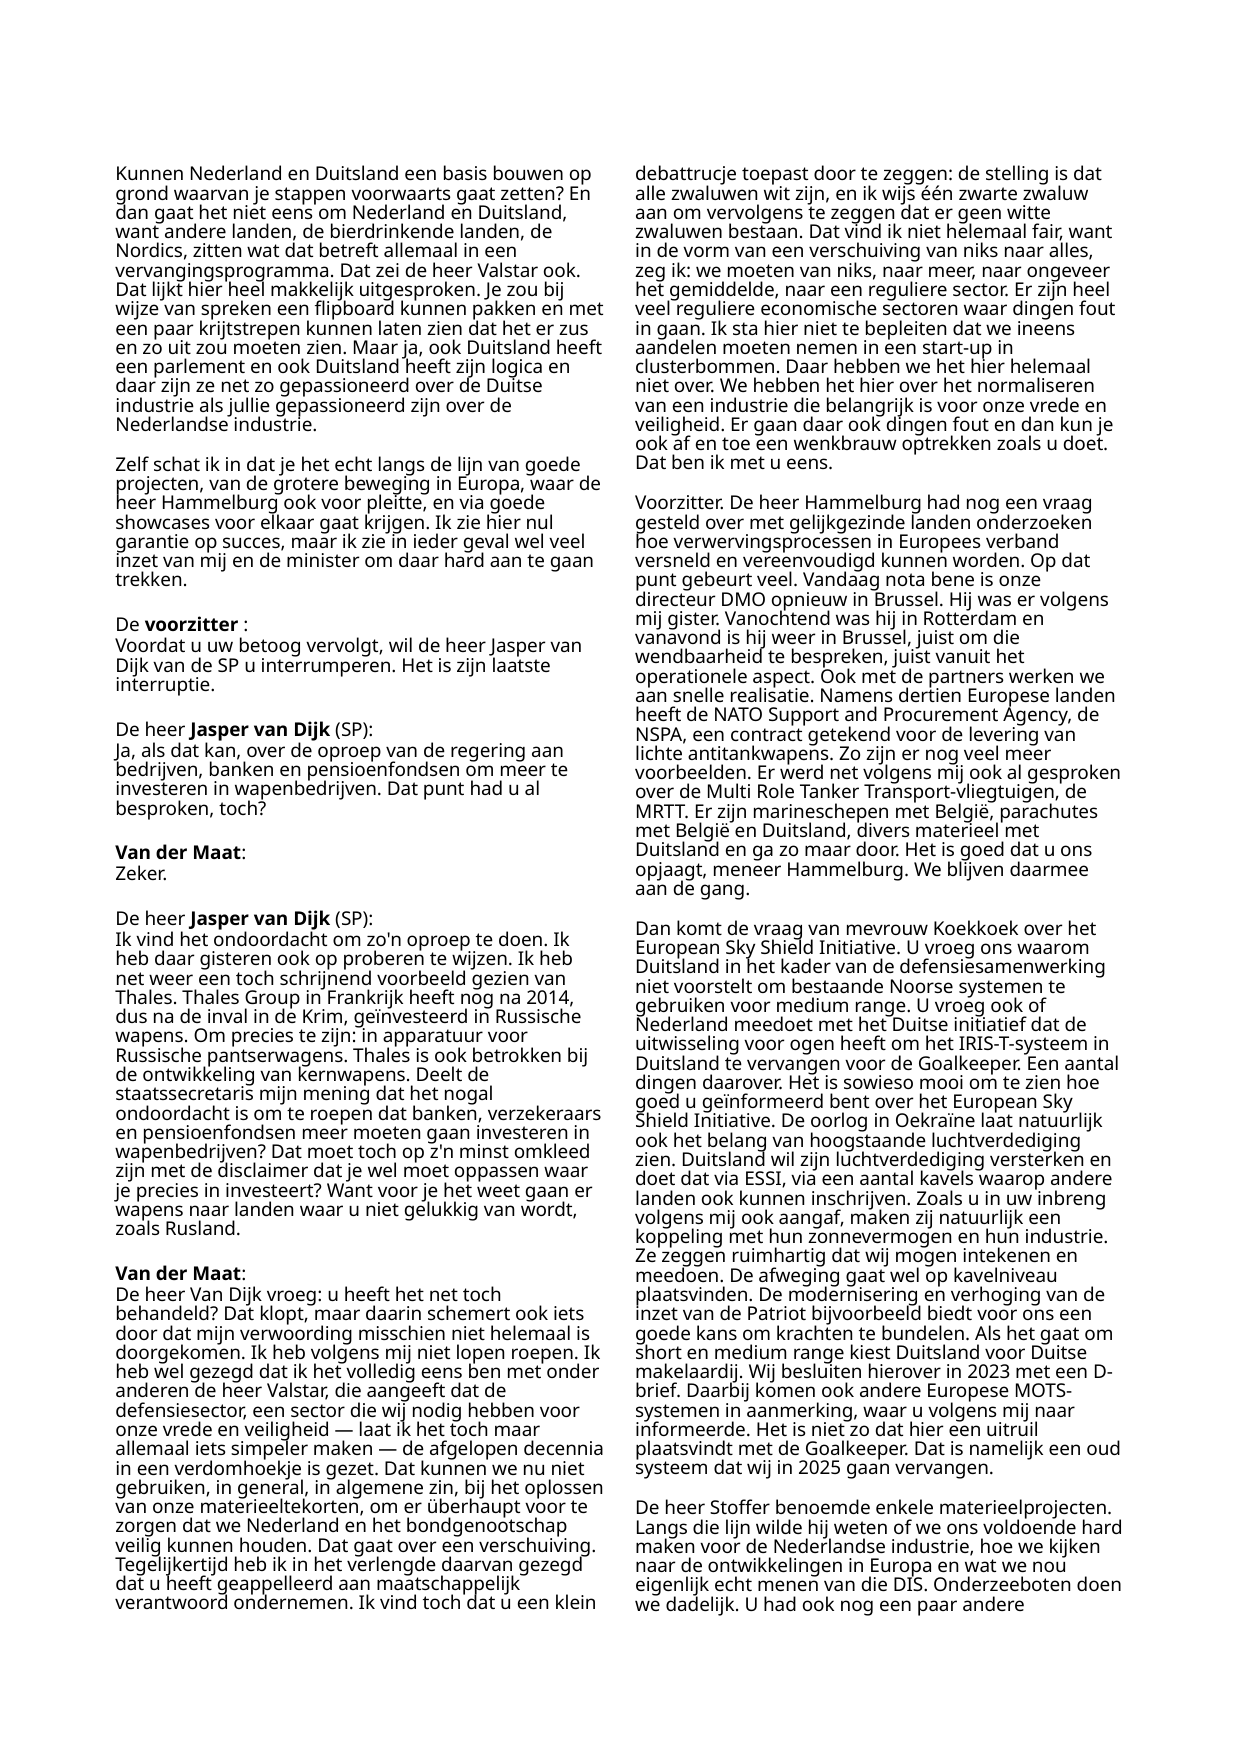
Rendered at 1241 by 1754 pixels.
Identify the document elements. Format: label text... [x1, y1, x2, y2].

text Dan komt de vraag van mevrouw Koekkoek over het European Sky Shield Initiative. U vroeg ons waarom Duitsland in het kader van de defensiesamenwerking niet voorstelt om bestaande Noorse systemen te gebruiken voor medium range. U vroeg ook of Nederland meedoet met het Duitse initiatief dat de uitwisseling voor ogen heeft om het IRIS-T-systeem in Duitsland te vervangen voor de Goalkeeper. Een aantal dingen daarover. Het is sowieso mooi om te zien hoe goed u geïnformeerd bent over het European Sky Shield Initiative. De oorlog in Oekraïne laat natuurlijk ook het belang van hoogstaande luchtverdediging zien. Duitsland wil zijn luchtverdediging versterken en doet dat via ESSI, via een aantal kavels waarop andere landen ook kunnen inschrijven. Zoals u in uw inbreng volgens mij ook aangaf, maken zij natuurlijk een koppeling met hun zonnevermogen en hun industrie. Ze zeggen ruimhartig dat wij mogen intekenen en meedoen. De afweging gaat wel op kavelniveau plaatsvinden. De modernisering en verhoging van de inzet van de Patriot bijvoorbeeld biedt voor ons een goede kans om krachten te bundelen. Als het gaat om short en medium range kiest Duitsland voor Duitse makelaardij. Wij besluiten hierover in 2023 met een D-brief. Daarbij komen ook andere Europese MOTS-systemen in aanmerking, waar u volgens mij naar informeerde. Het is niet zo dat hier een uitruil plaatsvindt met de Goalkeeper. Dat is namelijk een oud systeem dat wij in 2025 gaan vervangen. [635, 920, 1125, 1479]
text Van der Maat: [115, 1260, 605, 1286]
text Voordat u uw betoog vervolgt, wil de heer Jasper van Dijk van de SP u interrumperen. Het is zijn laatste interruptie. [115, 637, 605, 695]
text Zelf schat ik in dat je het echt langs de lijn van goede projecten, van de grotere beweging in Europa, waar de heer Hammelburg ook voor pleitte, en via goede showcases voor elkaar gaat krijgen. Ik zie hier nul garantie op succes, maar ik zie in ieder geval wel veel inzet van mij en de minister om daar hard aan te gaan trekken. [115, 456, 605, 591]
text Ik vind het ondoordacht om zo'n oproep te doen. Ik heb daar gisteren ook op proberen te wijzen. Ik heb net weer een toch schrijnend voorbeeld gezien van Thales. Thales Group in Frankrijk heeft nog na 2014, dus na de inval in de Krim, geïnvesteerd in Russische wapens. Om precies te zijn: in apparatuur voor Russische pantserwagens. Thales is ook betrokken bij de ontwikkeling van kernwapens. Deelt de staatssecretaris mijn mening dat het nogal ondoordacht is om te roepen dat banken, verzekeraars en pensioenfondsen meer moeten gaan investeren in wapenbedrijven? Dat moet toch op z'n minst omkleed zijn met de disclaimer dat je wel moet oppassen waar je precies in investeert? Want voor je het weet gaan er wapens naar landen waar u niet gelukkig van wordt, zoals Rusland. [115, 931, 605, 1239]
text De heer Stoffer benoemde enkele materieelprojecten. Langs die lijn wilde hij weten of we ons voldoende hard maken voor de Nederlandse industrie, hoe we kijken naar de ontwikkelingen in Europa en wat we nou eigenlijk echt menen van die DIS. Onderzeeboten doen we dadelijk. U had ook nog een paar andere [635, 1499, 1125, 1615]
text De heer Van Dijk vroeg: u heeft het net toch behandeld? Dat klopt, maar daarin schemert ook iets door dat mijn verwoording misschien niet helemaal is doorgekomen. Ik heb volgens mij niet lopen roepen. Ik heb wel gezegd dat ik het volledig eens ben met onder anderen de heer Valstar, die aangeeft dat de defensiesector, een sector die wij nodig hebben voor onze vrede en veiligheid — laat ik het toch maar allemaal iets simpeler maken — de afgelopen decennia in een verdomhoekje is gezet. Dat kunnen we nu niet gebruiken, in general, in algemene zin, bij het oplossen van onze materieeltekorten, om er überhaupt voor te zorgen dat we Nederland en het bondgenootschap veilig kunnen houden. Dat gaat over een verschuiving. Tegelijkertijd heb ik in het verlengde daarvan gezegd dat u heeft geappelleerd aan maatschappelijk verantwoord ondernemen. Ik vind toch dat u een klein [115, 1286, 605, 1614]
text Van der Maat: [115, 839, 605, 865]
text De voorzitter : [115, 612, 605, 637]
text Zeker. [115, 865, 605, 884]
text Kunnen Nederland en Duitsland een basis bouwen op grond waarvan je stappen voorwaarts gaat zetten? En dan gaat het niet eens om Nederland en Duitsland, want andere landen, de bierdrinkende landen, de Nordics, zitten wat dat betreft allemaal in een vervangingsprogramma. Dat zei de heer Valstar ook. Dat lijkt hier heel makkelijk uitgesproken. Je zou bij wijze van spreken een flipboard kunnen pakken en met een paar krijtstrepen kunnen laten zien dat het er zus en zo uit zou moeten zien. Maar ja, ook Duitsland heeft een parlement en ook Duitsland heeft zijn logica en daar zijn ze net zo gepassioneerd over de Duitse industrie als jullie gepassioneerd zijn over de Nederlandse industrie. [115, 165, 605, 435]
text De heer Jasper van Dijk (SP): [115, 905, 605, 931]
text De heer Jasper van Dijk (SP): [115, 716, 605, 742]
text Voorzitter. De heer Hammelburg had nog een vraag gesteld over met gelijkgezinde landen onderzoeken hoe verwervingsprocessen in Europees verband versneld en vereenvoudigd kunnen worden. Op dat punt gebeurt veel. Vandaag nota bene is onze directeur DMO opnieuw in Brussel. Hij was er volgens mij gister. Vanochtend was hij in Rotterdam en vanavond is hij weer in Brussel, juist om die wendbaarheid te bespreken, juist vanuit het operationele aspect. Ook met de partners werken we aan snelle realisatie. Namens dertien Europese landen heeft de NATO Support and Procurement Agency, de NSPA, een contract getekend voor de levering van lichte antitankwapens. Zo zijn er nog veel meer voorbeelden. Er werd net volgens mij ook al gesproken over de Multi Role Tanker Transport-vliegtuigen, de MRTT. Er zijn marineschepen met België, parachutes met België en Duitsland, divers materieel met Duitsland en ga zo maar door. Het is goed dat u ons opjaagt, meneer Hammelburg. We blijven daarmee aan de gang. [635, 494, 1125, 899]
text debattrucje toepast door te zeggen: de stelling is dat alle zwaluwen wit zijn, en ik wijs één zwarte zwaluw aan om vervolgens te zeggen dat er geen witte zwaluwen bestaan. Dat vind ik niet helemaal fair, want in de vorm van een verschuiving van niks naar alles, zeg ik: we moeten van niks, naar meer, naar ongeveer het gemiddelde, naar een reguliere sector. Er zijn heel veel reguliere economische sectoren waar dingen fout in gaan. Ik sta hier niet te bepleiten dat we ineens aandelen moeten nemen in een start-up in clusterbommen. Daar hebben we het hier helemaal niet over. We hebben het hier over het normaliseren van een industrie die belangrijk is voor onze vrede en veiligheid. Er gaan daar ook dingen fout en dan kun je ook af en toe een wenkbrauw optrekken zoals u doet. Dat ben ik met u eens. [635, 165, 1125, 474]
text Ja, als dat kan, over de oproep van de regering aan bedrijven, banken en pensioenfondsen om meer te investeren in wapenbedrijven. Dat punt had u al besproken, toch? [115, 742, 605, 819]
